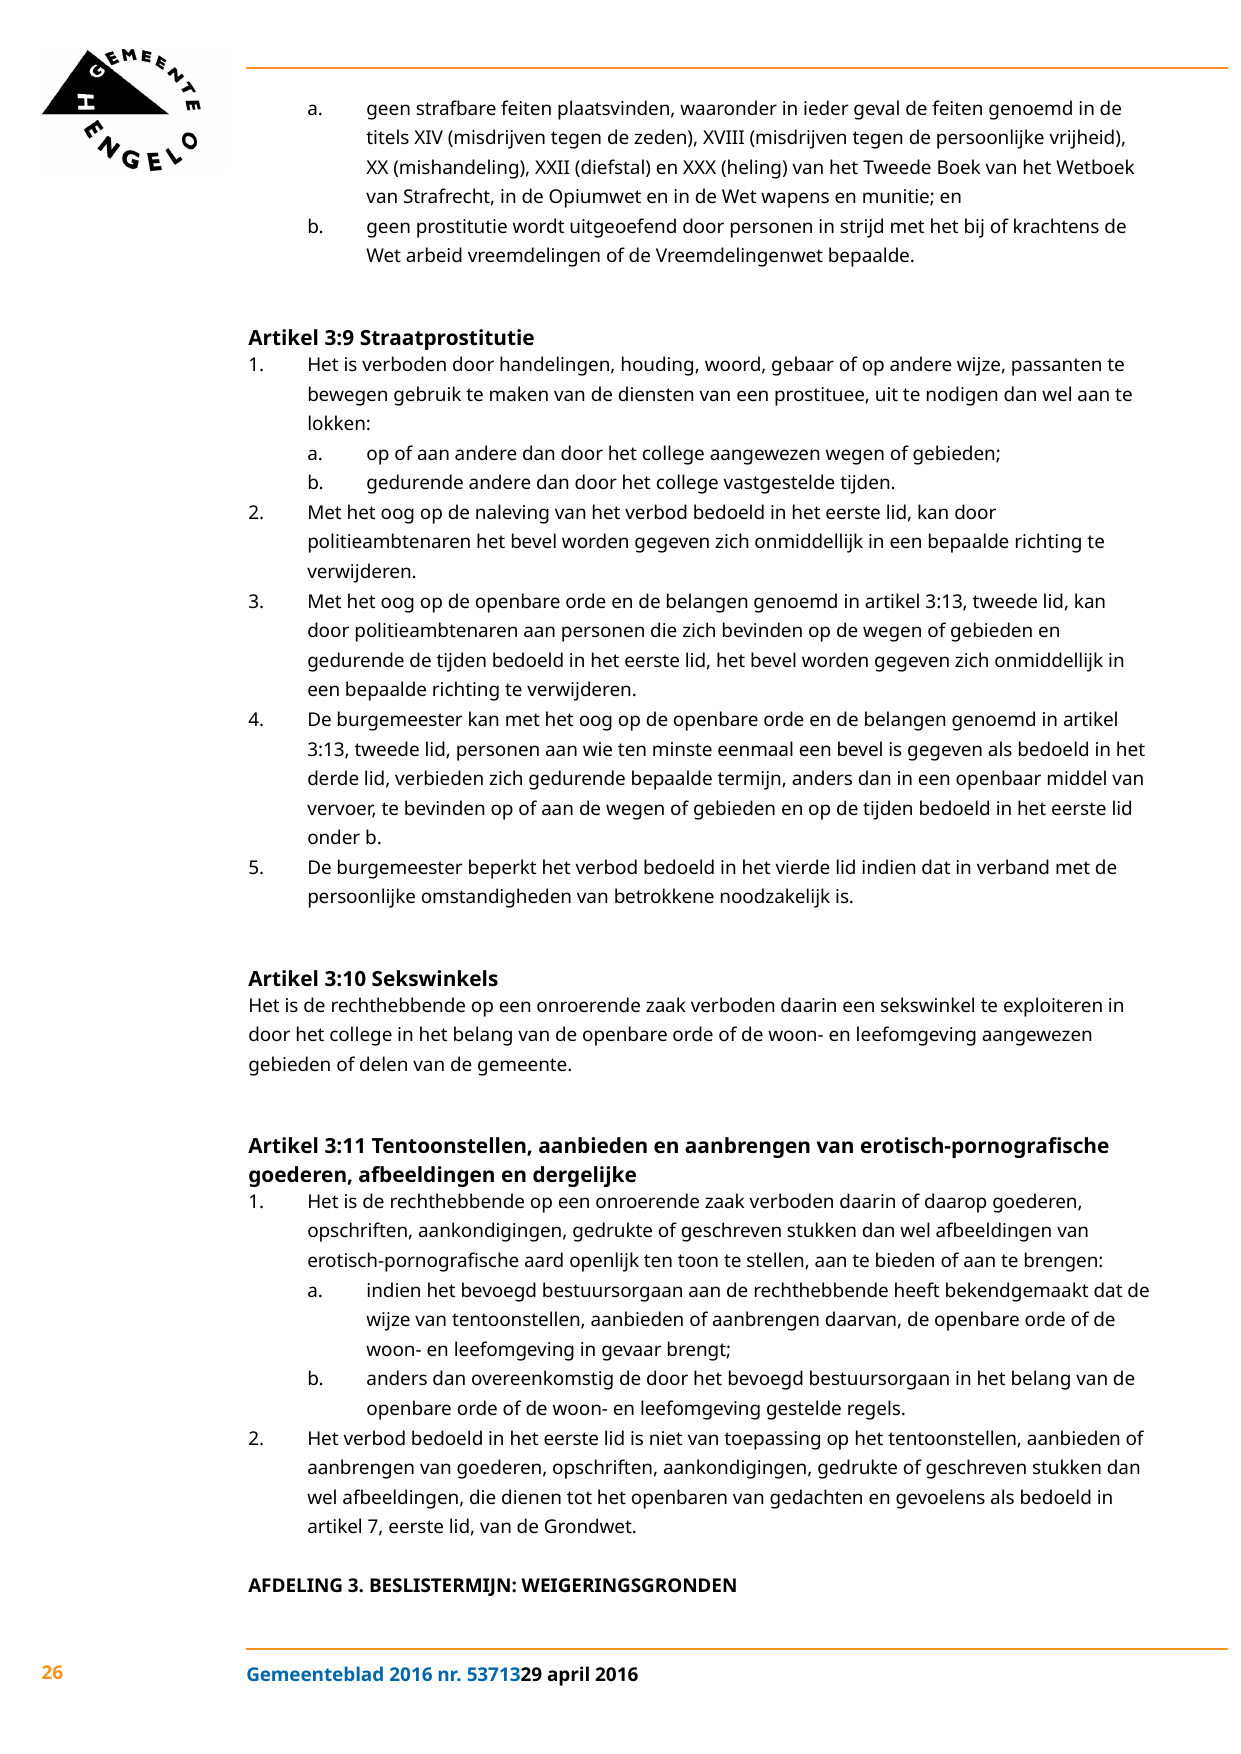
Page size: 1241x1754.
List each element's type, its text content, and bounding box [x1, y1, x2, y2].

picture [41, 47, 231, 172]
list De burgemeester beperkt het verbod bedoeld in het vierde lid indien dat in verband met de persoonlijke omstandigheden van betrokkene noodzakelijk is. [248, 854, 1152, 909]
list indien het bevoegd bestuursorgaan aan de rechthebbende heeft bekendgemaakt dat de wijze van tentoonstellen, aanbieden of aanbrengen daarvan, de openbare orde of de woon- en leefomgeving in gevaar brengt; [307, 1277, 1152, 1362]
list anders dan overeenkomstig de door het bevoegd bestuursorgaan in het belang van de openbare orde of de woon- en leefomgeving gestelde regels. [307, 1366, 1152, 1421]
list gedurende andere dan door het college vastgestelde tijden. [307, 469, 1152, 495]
text Artikel 3:9 Straatprostitutie [248, 323, 1152, 351]
text AFDELING 3. BESLISTERMIJN: WEIGERINGSGRONDEN [248, 1573, 1152, 1598]
list Het is verboden door handelingen, houding, woord, gebaar of op andere wijze, passanten te bewegen gebruik te maken van de diensten van een prostituee, uit te nodigen dan wel aan te lokken: [248, 351, 1152, 436]
text Het is de rechthebbende op een onroerende zaak verboden daarin een sekswinkel te exploiteren in door het college in het belang van de openbare orde of de woon- en leefomgeving aangewezen gebieden of delen van de gemeente. [248, 992, 1152, 1077]
list Met het oog op de naleving van het verbod bedoeld in het eerste lid, kan door politieambtenaren het bevel worden gegeven zich onmiddellijk in een bepaalde richting te verwijderen. [248, 499, 1152, 584]
list Het verbod bedoeld in het eerste lid is niet van toepassing op het tentoonstellen, aanbieden of aanbrengen van goederen, opschriften, aankondigingen, gedrukte of geschreven stukken dan wel afbeeldingen, die dienen tot het openbaren van gedachten en gevoelens als bedoeld in artikel 7, eerste lid, van de Grondwet. [248, 1425, 1152, 1539]
list geen strafbare feiten plaatsvinden, waaronder in ieder geval de feiten genoemd in de titels XIV (misdrijven tegen de zeden), XVIII (misdrijven tegen de persoonlijke vrijheid), XX (mishandeling), XXII (diefstal) en XXX (heling) van het Tweede Boek van het Wetboek van Strafrecht, in de Opiumwet en in de Wet wapens en munitie; en [307, 95, 1152, 209]
list Het is de rechthebbende op een onroerende zaak verboden daarin of daarop goederen, opschriften, aankondigingen, gedrukte of geschreven stukken dan wel afbeeldingen van erotisch-pornografische aard openlijk ten toon te stellen, aan te bieden of aan te brengen: [248, 1188, 1152, 1273]
list geen prostitutie wordt uitgeoefend door personen in strijd met het bij of krachtens de Wet arbeid vreemdelingen of de Vreemdelingenwet bepaalde. [307, 213, 1152, 268]
text Artikel 3:11 Tentoonstellen, aanbieden en aanbrengen van erotisch-pornografische goederen, afbeeldingen en dergelijke [248, 1131, 1152, 1188]
list Met het oog op de openbare orde en de belangen genoemd in artikel 3:13, tweede lid, kan door politieambtenaren aan personen die zich bevinden op de wegen of gebieden en gedurende de tijden bedoeld in het eerste lid, het bevel worden gegeven zich onmiddellijk in een bepaalde richting te verwijderen. [248, 588, 1152, 702]
list op of aan andere dan door het college aangewezen wegen of gebieden; [307, 440, 1152, 466]
text Artikel 3:10 Sekswinkels [248, 964, 1152, 992]
list De burgemeester kan met het oog op de openbare orde en de belangen genoemd in artikel 3:13, tweede lid, personen aan wie ten minste eenmaal een bevel is gegeven als bedoeld in het derde lid, verbieden zich gedurende bepaalde termijn, anders dan in een openbaar middel van vervoer, te bevinden op of aan de wegen of gebieden en op de tijden bedoeld in het eerste lid onder b. [248, 706, 1152, 850]
